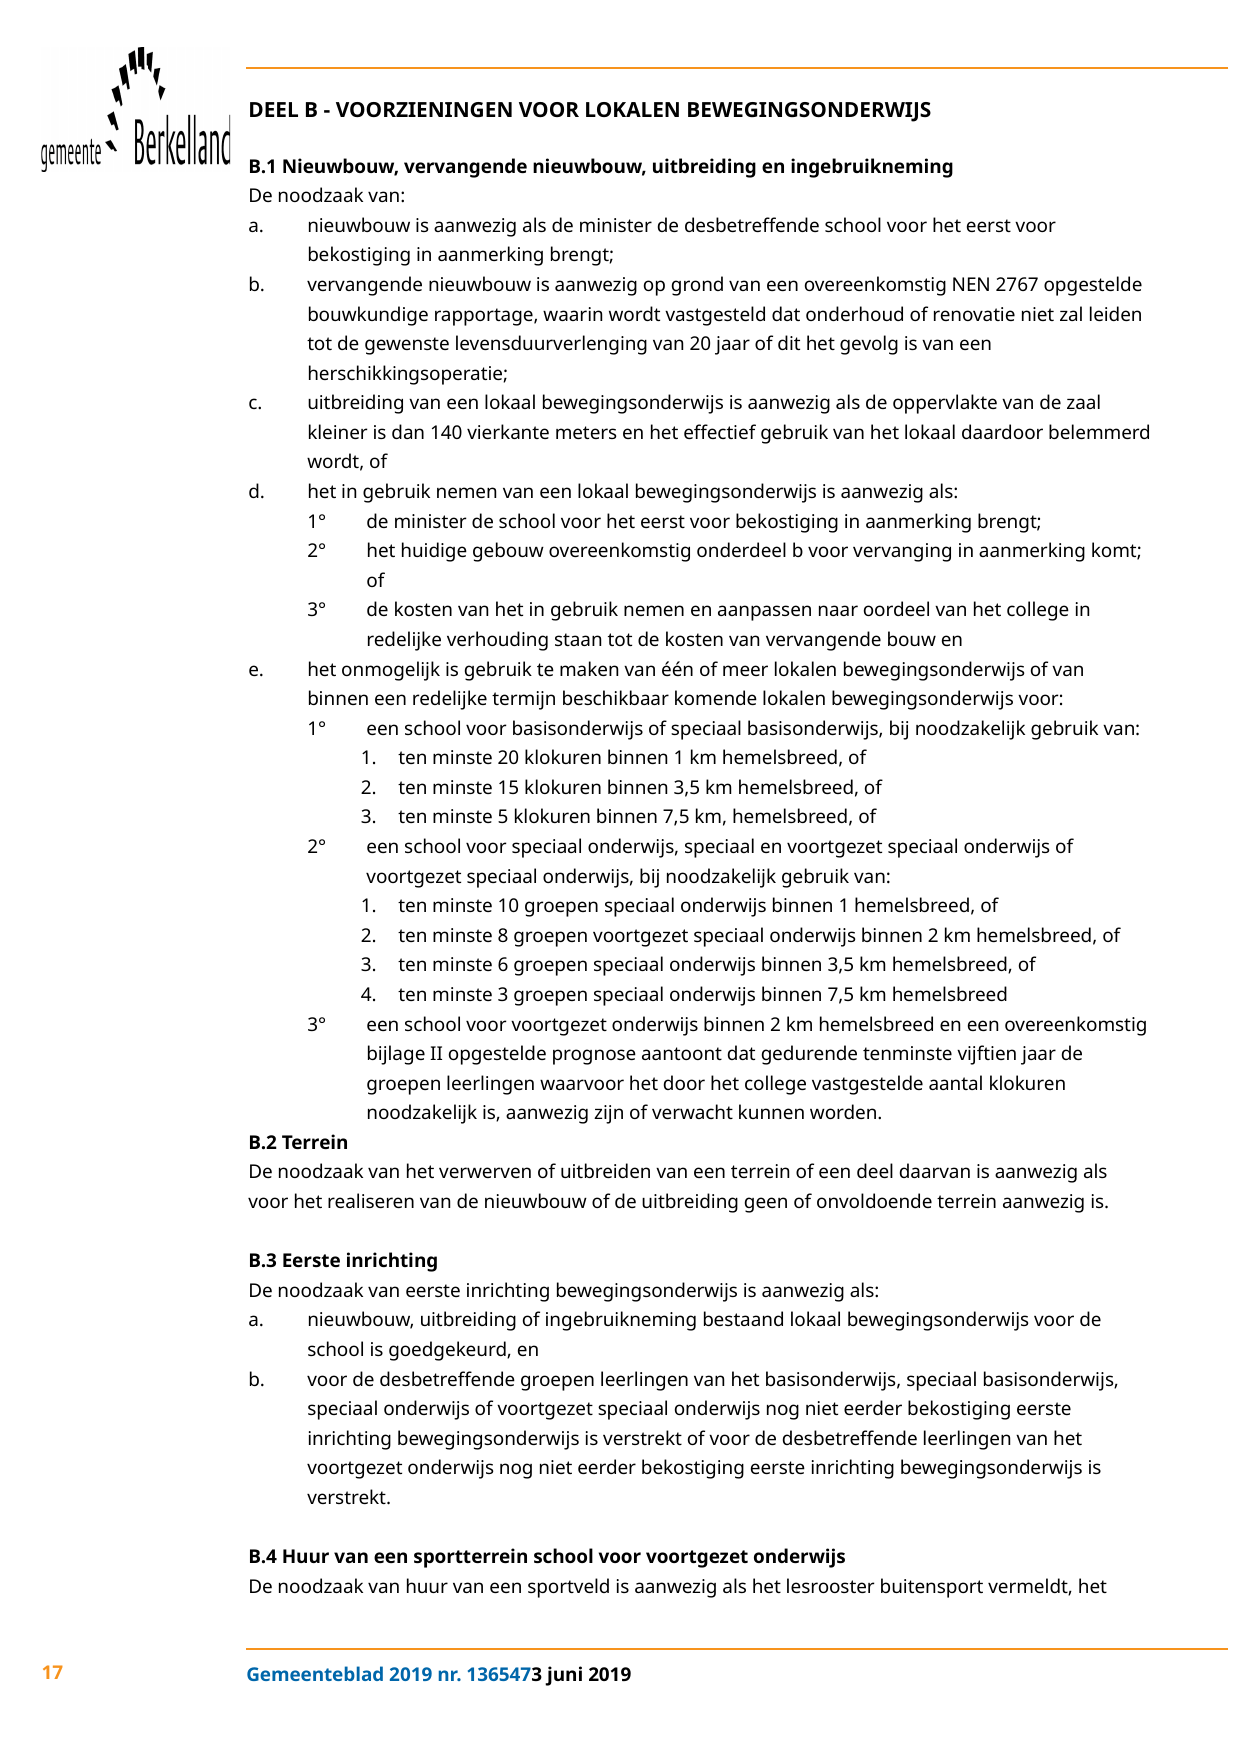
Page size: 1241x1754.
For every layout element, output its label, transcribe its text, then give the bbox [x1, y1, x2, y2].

list ten minste 10 groepen speciaal onderwijs binnen 1 hemelsbreed, of [361, 892, 1152, 918]
text De noodzaak van eerste inrichting bewegingsonderwijs is aanwezig als: [248, 1277, 1152, 1303]
text B.1 Nieuwbouw, vervangende nieuwbouw, uitbreiding en ingebruikneming [248, 153, 1152, 179]
list nieuwbouw is aanwezig als de minister de desbetreffende school voor het eerst voor bekostiging in aanmerking brengt; [248, 212, 1152, 267]
list een school voor voortgezet onderwijs binnen 2 km hemelsbreed en een overeenkomstig bijlage II opgestelde prognose aantoont dat gedurende tenminste vijftien jaar de groepen leerlingen waarvoor het door het college vastgestelde aantal klokuren noodzakelijk is, aanwezig zijn of verwacht kunnen worden. [307, 1011, 1152, 1125]
list ten minste 15 klokuren binnen 3,5 km hemelsbreed, of [361, 774, 1152, 800]
list vervangende nieuwbouw is aanwezig op grond van een overeenkomstig NEN 2767 opgestelde bouwkundige rapportage, waarin wordt vastgesteld dat onderhoud of renovatie niet zal leiden tot de gewenste levensduurverlenging van 20 jaar of dit het gevolg is van een herschikkingsoperatie; [248, 271, 1152, 386]
list het onmogelijk is gebruik te maken van één of meer lokalen bewegingsonderwijs of van binnen een redelijke termijn beschikbaar komende lokalen bewegingsonderwijs voor: [248, 656, 1152, 711]
list uitbreiding van een lokaal bewegingsonderwijs is aanwezig als de oppervlakte van de zaal kleiner is dan 140 vierkante meters en het effectief gebruik van het lokaal daardoor belemmerd wordt, of [248, 389, 1152, 474]
list de kosten van het in gebruik nemen en aanpassen naar oordeel van het college in redelijke verhouding staan tot de kosten van vervangende bouw en [307, 597, 1152, 652]
text De noodzaak van het verwerven of uitbreiden van een terrein of een deel daarvan is aanwezig als voor het realiseren van de nieuwbouw of de uitbreiding geen of onvoldoende terrein aanwezig is. [248, 1159, 1152, 1214]
text B.2 Terrein [248, 1129, 1152, 1155]
text B.3 Eerste inrichting [248, 1247, 1152, 1273]
list ten minste 6 groepen speciaal onderwijs binnen 3,5 km hemelsbreed, of [361, 952, 1152, 977]
list het huidige gebouw overeenkomstig onderdeel b voor vervanging in aanmerking komt; of [307, 537, 1152, 593]
list ten minste 20 klokuren binnen 1 km hemelsbreed, of [361, 744, 1152, 770]
list de minister de school voor het eerst voor bekostiging in aanmerking brengt; [307, 508, 1152, 534]
picture [41, 47, 231, 172]
text De noodzaak van huur van een sportveld is aanwezig als het lesrooster buitensport vermeldt, het [248, 1573, 1152, 1599]
list een school voor speciaal onderwijs, speciaal en voortgezet speciaal onderwijs of voortgezet speciaal onderwijs, bij noodzakelijk gebruik van: [307, 833, 1152, 889]
list ten minste 5 klokuren binnen 7,5 km, hemelsbreed, of [361, 804, 1152, 829]
list het in gebruik nemen van een lokaal bewegingsonderwijs is aanwezig als: [248, 478, 1152, 504]
list een school voor basisonderwijs of speciaal basisonderwijs, bij noodzakelijk gebruik van: [307, 715, 1152, 741]
list ten minste 8 groepen voortgezet speciaal onderwijs binnen 2 km hemelsbreed, of [361, 922, 1152, 948]
list nieuwbouw, uitbreiding of ingebruikneming bestaand lokaal bewegingsonderwijs voor de school is goedgekeurd, en [248, 1307, 1152, 1362]
text DEEL B - VOORZIENINGEN VOOR LOKALEN BEWEGINGSONDERWIJS [248, 95, 1152, 123]
list ten minste 3 groepen speciaal onderwijs binnen 7,5 km hemelsbreed [361, 981, 1152, 1007]
text De noodzaak van: [248, 182, 1152, 208]
list voor de desbetreffende groepen leerlingen van het basisonderwijs, speciaal basisonderwijs, speciaal onderwijs of voortgezet speciaal onderwijs nog niet eerder bekostiging eerste inrichting bewegingsonderwijs is verstrekt of voor de desbetreffende leerlingen van het voortgezet onderwijs nog niet eerder bekostiging eerste inrichting bewegingsonderwijs is verstrekt. [248, 1366, 1152, 1510]
text B.4 Huur van een sportterrein school voor voortgezet onderwijs [248, 1543, 1152, 1569]
